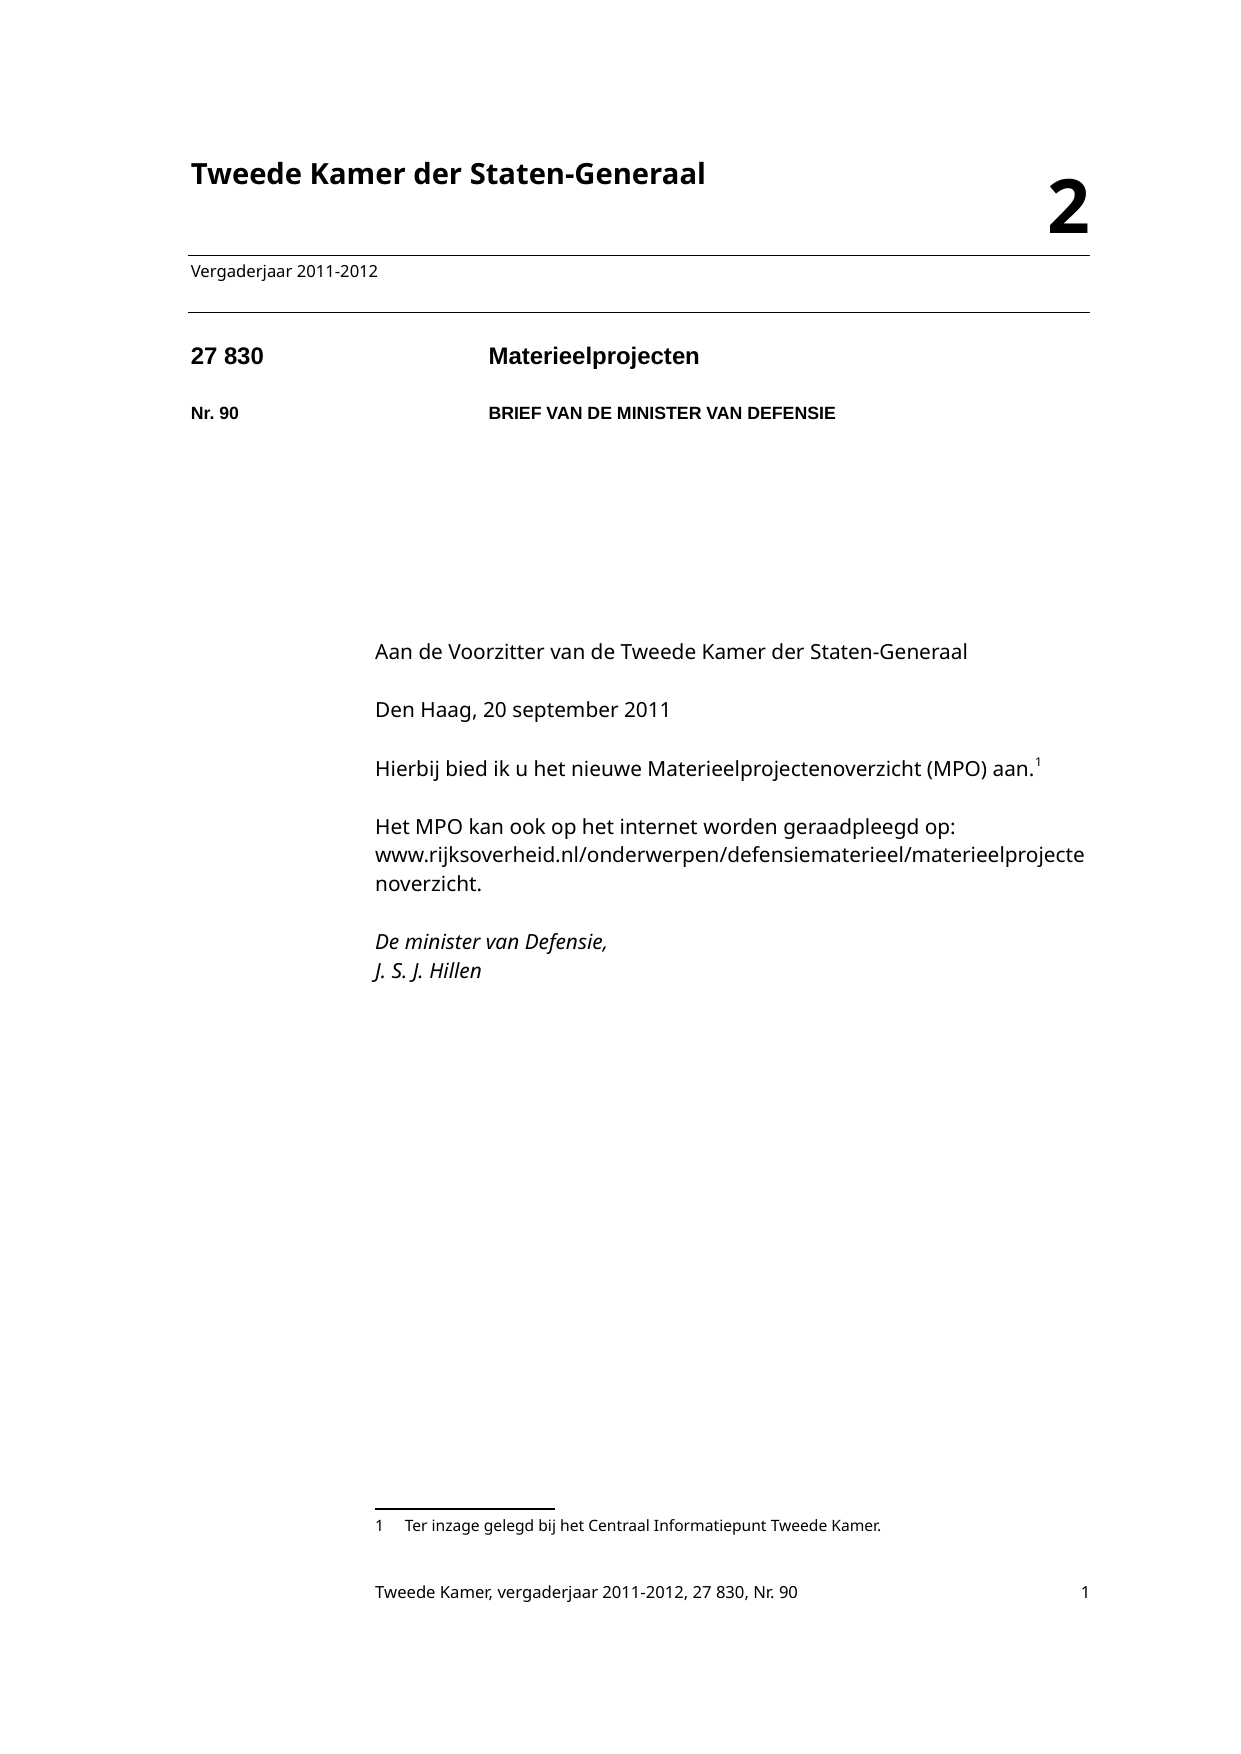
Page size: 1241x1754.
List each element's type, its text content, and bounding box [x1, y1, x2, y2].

table_cell Vergaderjaar 2011-2012 [188, 256, 485, 312]
text Ter inzage gelegd bij het Centraal Informatiepunt Tweede Kamer. [375, 1508, 1090, 1536]
table_header 2 [910, 150, 1090, 255]
text De minister van Defensie, [375, 927, 1090, 956]
text J. S. J. Hillen [375, 956, 1090, 984]
text Den Haag, 20 september 2011 [375, 695, 1090, 724]
table_cell [485, 256, 1090, 312]
table_cell [485, 313, 1090, 339]
text Hierbij bied ik u het nieuwe Materieelprojectenoverzicht (MPO) aan. [375, 754, 1090, 782]
table_cell BRIEF VAN DE MINISTER VAN DEFENSIE [485, 399, 1090, 518]
text Het MPO kan ook op het internet worden geraadpleegd op: www.rijksoverheid.nl/onderwerpen/defensiematerieel/materieelprojectenoverzicht. [375, 812, 1090, 897]
table_cell 27 830 [188, 339, 485, 399]
text Aan de Voorzitter van de Tweede Kamer der Staten-Generaal [375, 637, 1090, 665]
table_cell Nr. 90 [188, 399, 485, 518]
table_header Tweede Kamer der Staten-Generaal [188, 150, 909, 255]
table_cell Materieelprojecten [485, 339, 1090, 399]
table_cell [188, 313, 485, 339]
